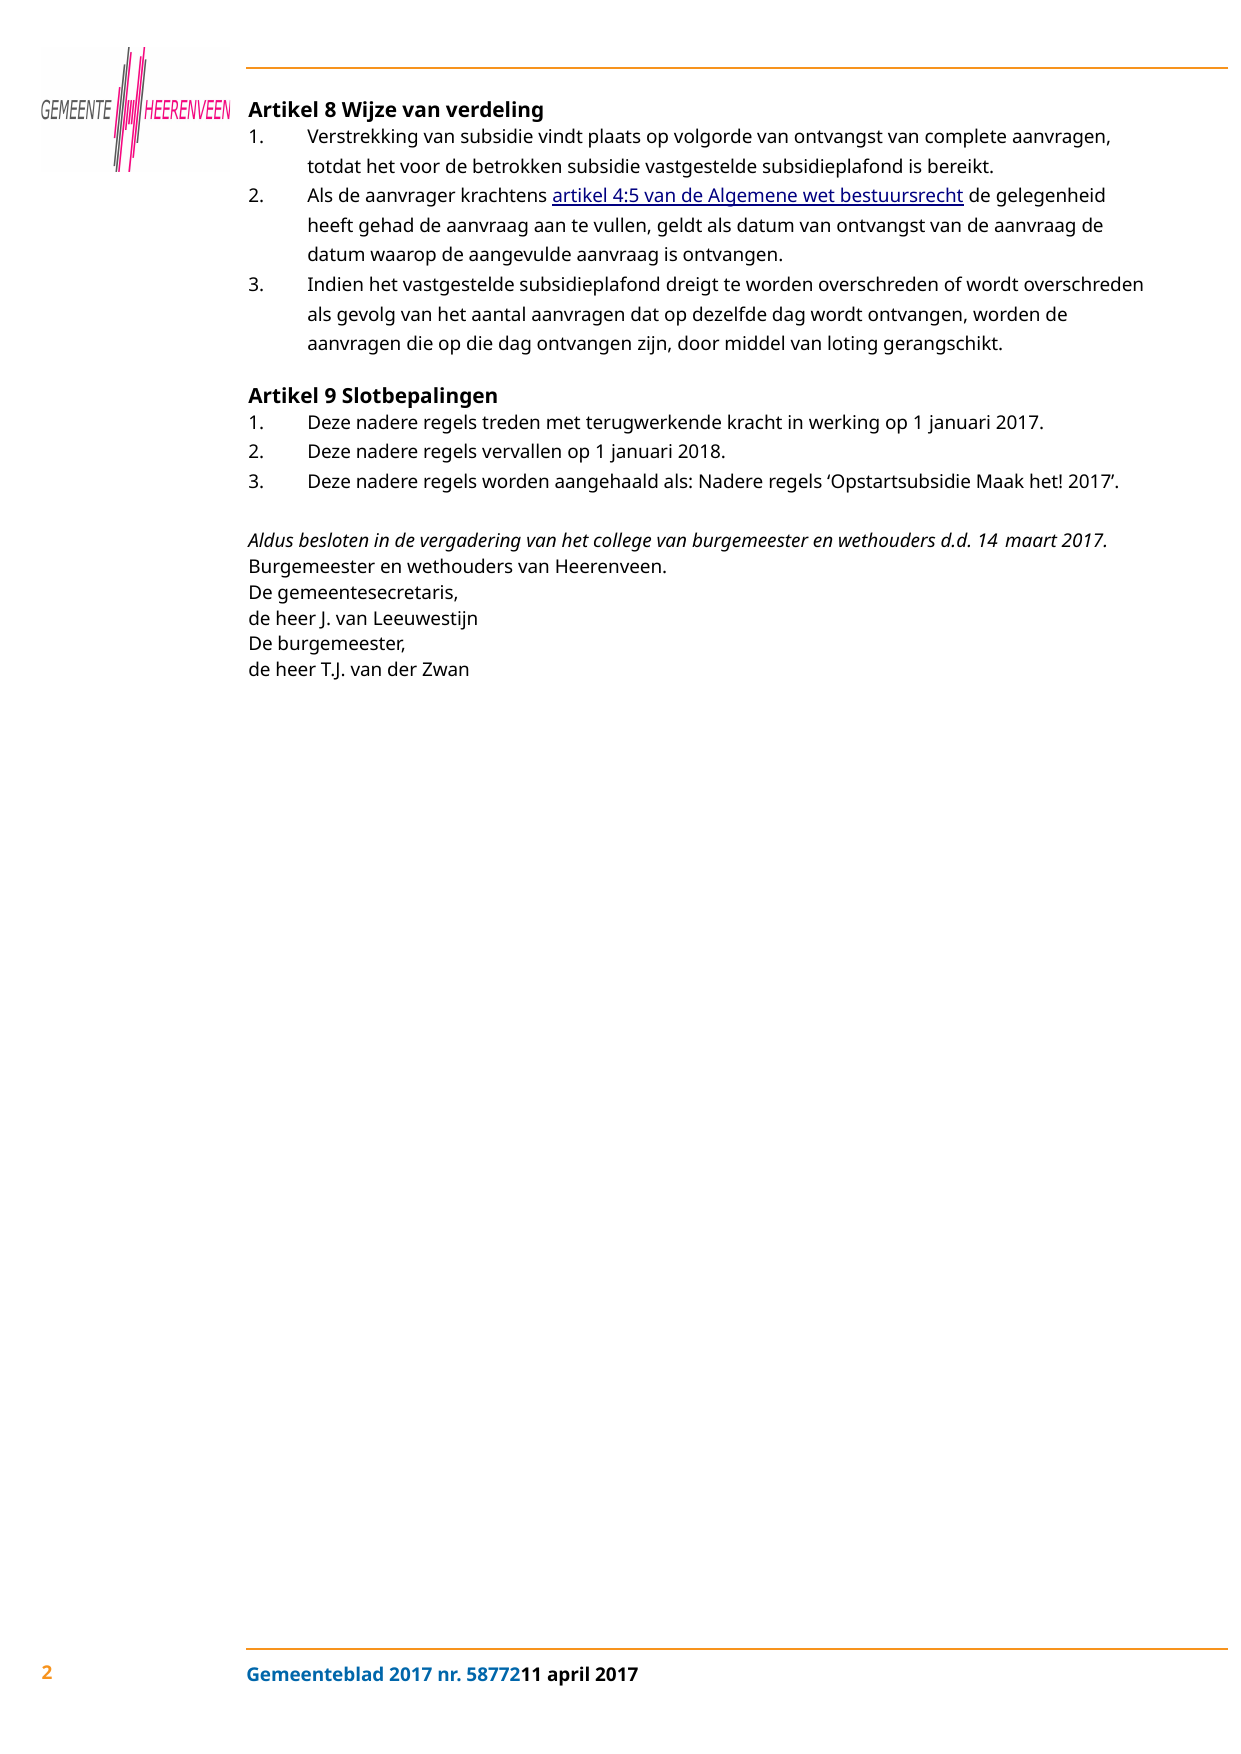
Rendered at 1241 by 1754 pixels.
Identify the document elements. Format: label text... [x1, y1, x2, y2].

text de heer T.J. van der Zwan [248, 656, 1152, 682]
list Deze nadere regels worden aangehaald als: Nadere regels ‘Opstartsubsidie Maak het! 2017’. [248, 468, 1152, 494]
text Aldus besloten in de vergadering van het college van burgemeester en wethouders d.d. 14 maart 2017. [248, 527, 1152, 553]
picture [41, 47, 231, 172]
text Burgemeester en wethouders van Heerenveen. [248, 553, 1152, 579]
text Artikel 8 Wijze van verdeling [248, 95, 1152, 123]
text De burgemeester, [248, 630, 1152, 656]
text Artikel 9 Slotbepalingen [248, 381, 1152, 409]
list Deze nadere regels treden met terugwerkende kracht in werking op 1 januari 2017. [248, 409, 1152, 435]
list Indien het vastgestelde subsidieplafond dreigt te worden overschreden of wordt overschreden als gevolg van het aantal aanvragen dat op dezelfde dag wordt ontvangen, worden de aanvragen die op die dag ontvangen zijn, door middel van loting gerangschikt. [248, 271, 1152, 356]
text De gemeentesecretaris, [248, 579, 1152, 605]
list Verstrekking van subsidie vindt plaats op volgorde van ontvangst van complete aanvragen, totdat het voor de betrokken subsidie vastgestelde subsidieplafond is bereikt. [248, 123, 1152, 178]
text de heer J. van Leeuwestijn [248, 605, 1152, 630]
list Als de aanvrager krachtens artikel 4:5 van de Algemene wet bestuursrecht de gelegenheid heeft gehad de aanvraag aan te vullen, geldt als datum van ontvangst van de aanvraag de datum waarop de aangevulde aanvraag is ontvangen. [248, 182, 1152, 267]
list Deze nadere regels vervallen op 1 januari 2018. [248, 439, 1152, 464]
